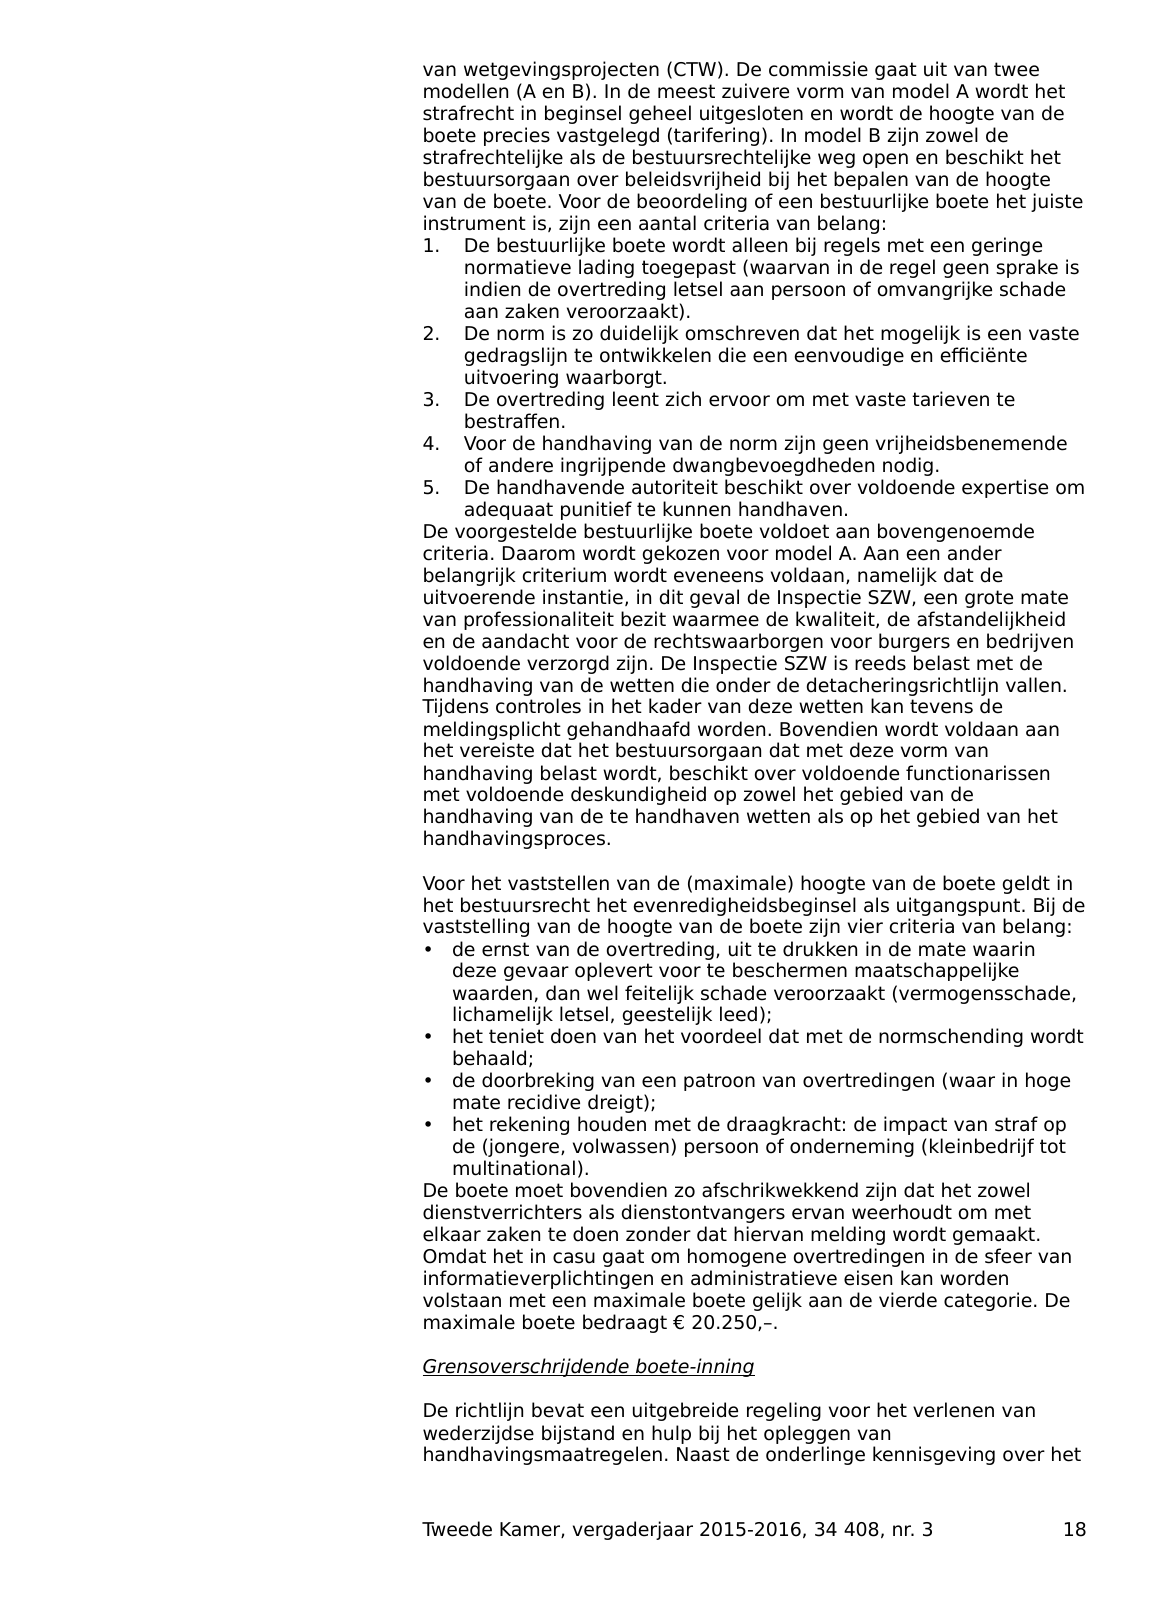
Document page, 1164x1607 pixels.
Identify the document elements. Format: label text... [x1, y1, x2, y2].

text 1. De bestuurlijke boete wordt alleen bij regels met een geringe normatieve lading toegepast (waarvan in de regel geen sprake is indien de overtreding letsel aan persoon of omvangrijke schade aan zaken veroorzaakt). [422, 235, 1087, 323]
text Voor het vaststellen van de (maximale) hoogte van de boete geldt in het bestuursrecht het evenredigheidsbeginsel als uitgangspunt. Bij de vaststelling van de hoogte van de boete zijn vier criteria van belang: [422, 872, 1087, 938]
text • het rekening houden met de draagkracht: de impact van straf op de (jongere, volwassen) persoon of onderneming (kleinbedrijf tot multinational). [422, 1114, 1087, 1180]
text • het teniet doen van het voordeel dat met de normschending wordt behaald; [422, 1026, 1087, 1070]
text De richtlijn bevat een uitgebreide regeling voor het verlenen van wederzijdse bijstand en hulp bij het opleggen van handhavingsmaatregelen. Naast de onderlinge kennisgeving over het [422, 1400, 1087, 1466]
text 4. Voor de handhaving van de norm zijn geen vrijheidsbenemende of andere ingrijpende dwangbevoegdheden nodig. [422, 433, 1087, 477]
text • de ernst van de overtreding, uit te drukken in de mate waarin deze gevaar oplevert voor te beschermen maatschappelijke waarden, dan wel feitelijk schade veroorzaakt (vermogensschade, lichamelijk letsel, geestelijk leed); [422, 938, 1087, 1026]
text 2. De norm is zo duidelijk omschreven dat het mogelijk is een vaste gedragslijn te ontwikkelen die een eenvoudige en efficiënte uitvoering waarborgt. [422, 323, 1087, 389]
text 3. De overtreding leent zich ervoor om met vaste tarieven te bestraffen. [422, 389, 1087, 433]
text De voorgestelde bestuurlijke boete voldoet aan bovengenoemde criteria. Daarom wordt gekozen voor model A. Aan een ander belangrijk criterium wordt eveneens voldaan, namelijk dat de uitvoerende instantie, in dit geval de Inspectie SZW, een grote mate van professionaliteit bezit waarmee de kwaliteit, de afstandelijkheid en de aandacht voor de rechtswaarborgen voor burgers en bedrijven voldoende verzorgd zijn. De Inspectie SZW is reeds belast met de handhaving van de wetten die onder de detacheringsrichtlijn vallen. Tijdens controles in het kader van deze wetten kan tevens de meldingsplicht gehandhaafd worden. Bovendien wordt voldaan aan het vereiste dat het bestuursorgaan dat met deze vorm van handhaving belast wordt, beschikt over voldoende functionarissen met voldoende deskundigheid op zowel het gebied van de handhaving van de te handhaven wetten als op het gebied van het handhavingsproces. [422, 521, 1087, 850]
text 5. De handhavende autoriteit beschikt over voldoende expertise om adequaat punitief te kunnen handhaven. [422, 477, 1087, 521]
text De boete moet bovendien zo afschrikwekkend zijn dat het zowel dienstverrichters als dienstontvangers ervan weerhoudt om met elkaar zaken te doen zonder dat hiervan melding wordt gemaakt. Omdat het in casu gaat om homogene overtredingen in de sfeer van informatieverplichtingen en administratieve eisen kan worden volstaan met een maximale boete gelijk aan de vierde categorie. De maximale boete bedraagt € 20.250,–. [422, 1180, 1087, 1334]
subtitle Grensoverschrijdende boete-inning [422, 1356, 1087, 1378]
text van wetgevingsprojecten (CTW). De commissie gaat uit van twee modellen (A en B). In de meest zuivere vorm van model A wordt het strafrecht in beginsel geheel uitgesloten en wordt de hoogte van de boete precies vastgelegd (tarifering). In model B zijn zowel de strafrechtelijke als de bestuursrechtelijke weg open en beschikt het bestuursorgaan over beleidsvrijheid bij het bepalen van de hoogte van de boete. Voor de beoordeling of een bestuurlijke boete het juiste instrument is, zijn een aantal criteria van belang: [422, 59, 1087, 235]
text • de doorbreking van een patroon van overtredingen (waar in hoge mate recidive dreigt); [422, 1070, 1087, 1114]
